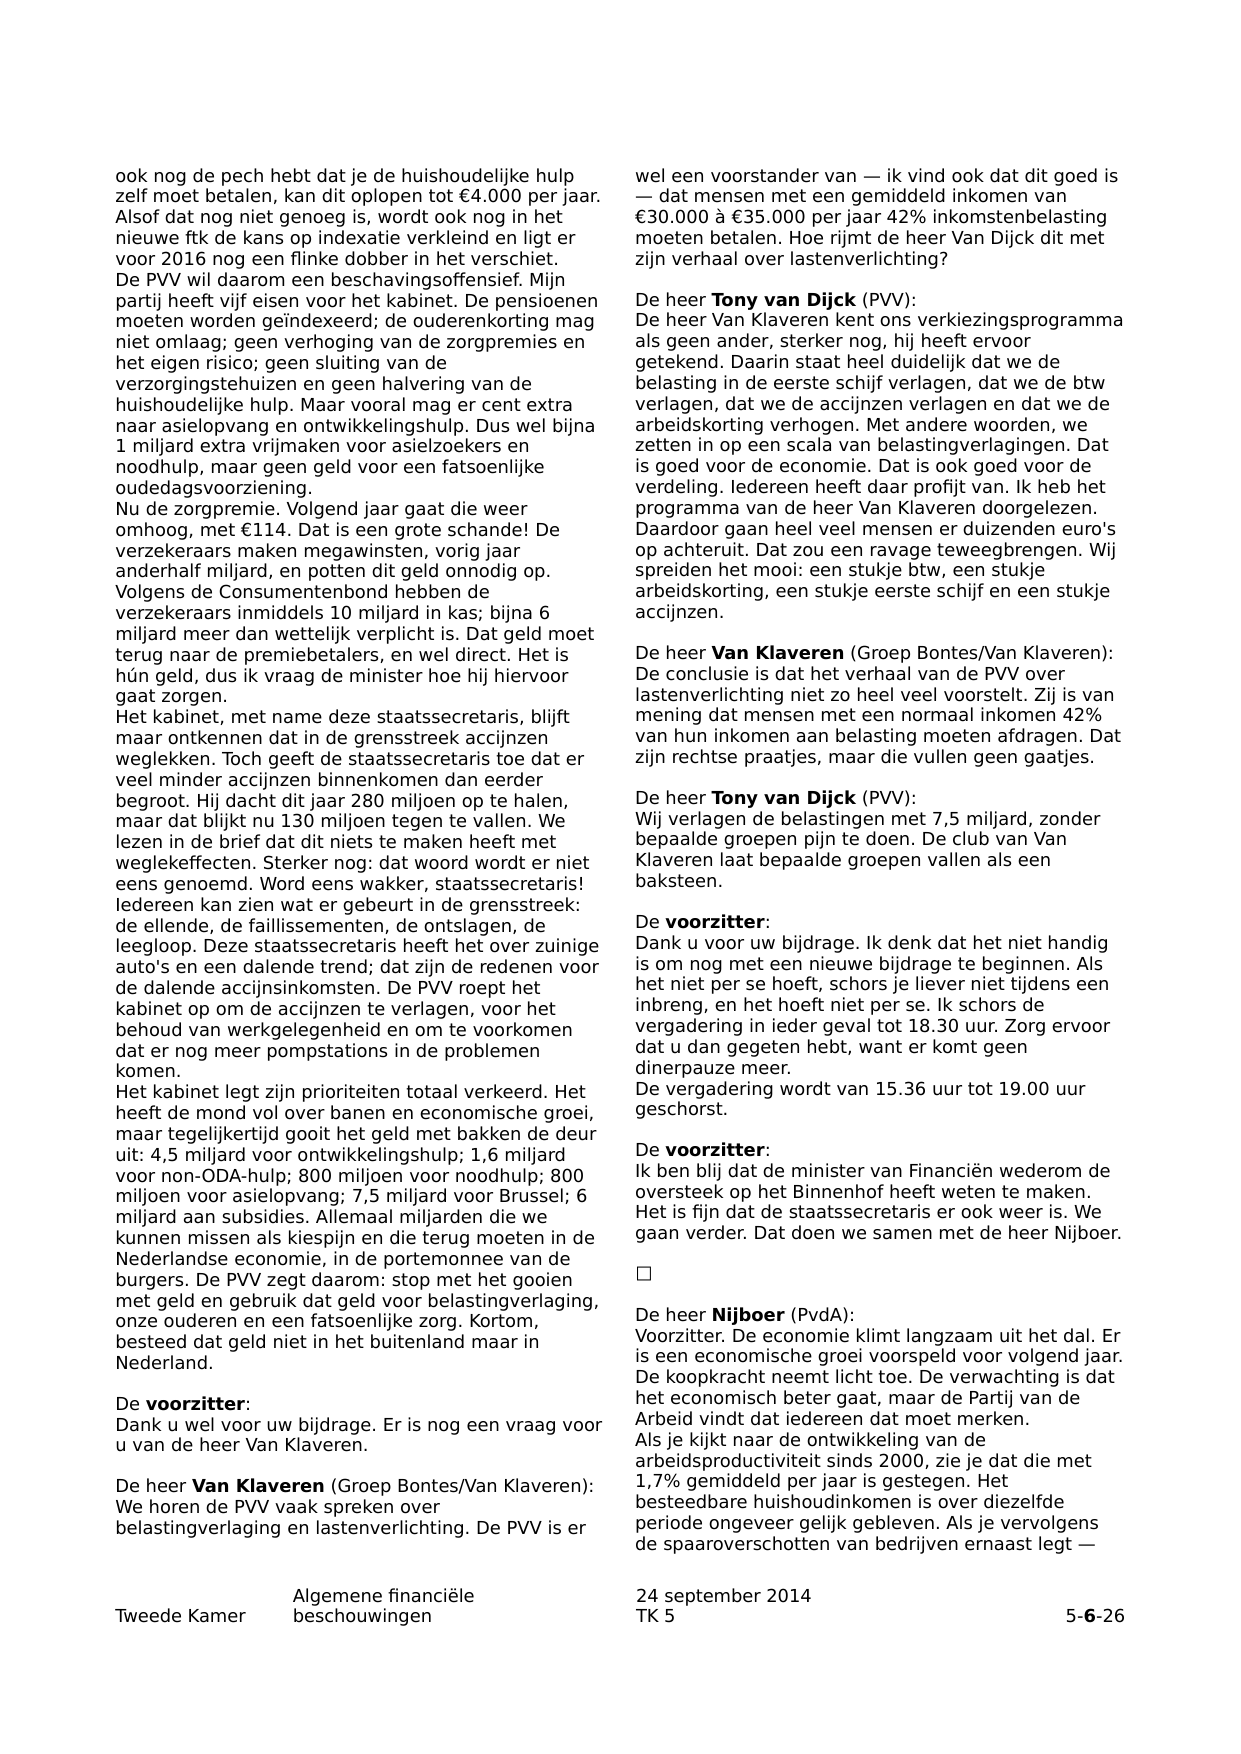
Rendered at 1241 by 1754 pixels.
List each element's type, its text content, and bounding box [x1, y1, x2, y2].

text Ik ben blij dat de minister van Financiën wederom de oversteek op het Binnenhof heeft weten te maken. Het is fijn dat de staatssecretaris er ook weer is. We gaan verder. Dat doen we samen met de heer Nijboer. [635, 1161, 1125, 1244]
text De heer Tony van Dijck (PVV): [635, 289, 1125, 310]
text wel een voorstander van — ik vind ook dat dit goed is — dat mensen met een gemiddeld inkomen van €30.000 à €35.000 per jaar 42% inkomstenbelasting moeten betalen. Hoe rijmt de heer Van Dijck dit met zijn verhaal over lastenverlichting? [635, 165, 1125, 269]
text De heer Tony van Dijck (PVV): [635, 788, 1125, 808]
text Dank u voor uw bijdrage. Ik denk dat het niet handig is om nog met een nieuwe bijdrage te beginnen. Als het niet per se hoeft, schors je liever niet tijdens een inbreng, en het hoeft niet per se. Ik schors de vergadering in ieder geval tot 18.30 uur. Zorg ervoor dat u dan gegeten hebt, want er komt geen dinerpauze meer. [635, 932, 1125, 1078]
text De voorzitter: [635, 1140, 1125, 1161]
text Het kabinet, met name deze staatssecretaris, blijft maar ontkennen dat in de grensstreek accijnzen weglekken. Toch geeft de staatssecretaris toe dat er veel minder accijnzen binnenkomen dan eerder begroot. Hij dacht dit jaar 280 miljoen op te halen, maar dat blijkt nu 130 miljoen tegen te vallen. We lezen in de brief dat dit niets te maken heeft met weglekeffecten. Sterker nog: dat woord wordt er niet eens genoemd. Word eens wakker, staatssecretaris! Iedereen kan zien wat er gebeurt in de grensstreek: de ellende, de faillissementen, de ontslagen, de leegloop. Deze staatssecretaris heeft het over zuinige auto's en een dalende trend; dat zijn de redenen voor de dalende accijnsinkomsten. De PVV roept het kabinet op om de accijnzen te verlagen, voor het behoud van werkgelegenheid en om te voorkomen dat er nog meer pompstations in de problemen komen. [115, 707, 605, 1082]
text Het kabinet legt zijn prioriteiten totaal verkeerd. Het heeft de mond vol over banen en economische groei, maar tegelijkertijd gooit het geld met bakken de deur uit: 4,5 miljard voor ontwikkelingshulp; 1,6 miljard voor non-ODA-hulp; 800 miljoen voor noodhulp; 800 miljoen voor asielopvang; 7,5 miljard voor Brussel; 6 miljard aan subsidies. Allemaal miljarden die we kunnen missen als kiespijn en die terug moeten in de Nederlandse economie, in de portemonnee van de burgers. De PVV zegt daarom: stop met het gooien met geld en gebruik dat geld voor belastingverlaging, onze ouderen en een fatsoenlijke zorg. Kortom, besteed dat geld niet in het buitenland maar in Nederland. [115, 1082, 605, 1374]
text Nu de zorgpremie. Volgend jaar gaat die weer omhoog, met €114. Dat is een grote schande! De verzekeraars maken megawinsten, vorig jaar anderhalf miljard, en potten dit geld onnodig op. Volgens de Consumentenbond hebben de verzekeraars inmiddels 10 miljard in kas; bijna 6 miljard meer dan wettelijk verplicht is. Dat geld moet terug naar de premiebetalers, en wel direct. Het is hún geld, dus ik vraag de minister hoe hij hiervoor gaat zorgen. [115, 499, 605, 707]
text De heer Nijboer (PvdA): [635, 1305, 1125, 1325]
text Wij verlagen de belastingen met 7,5 miljard, zonder bepaalde groepen pijn te doen. De club van Van Klaveren laat bepaalde groepen vallen als een baksteen. [635, 808, 1125, 892]
text De heer Van Klaveren (Groep Bontes/Van Klaveren): [115, 1476, 605, 1497]
text De heer Van Klaveren (Groep Bontes/Van Klaveren): [635, 643, 1125, 663]
text Voorzitter. De economie klimt langzaam uit het dal. Er is een economische groei voorspeld voor volgend jaar. De koopkracht neemt licht toe. De verwachting is dat het economisch beter gaat, maar de Partij van de Arbeid vindt dat iedereen dat moet merken. [635, 1325, 1125, 1429]
text De conclusie is dat het verhaal van de PVV over lastenverlichting niet zo heel veel voorstelt. Zij is van mening dat mensen met een normaal inkomen 42% van hun inkomen aan belasting moeten afdragen. Dat zijn rechtse praatjes, maar die vullen geen gaatjes. [635, 663, 1125, 768]
text De heer Van Klaveren kent ons verkiezingsprogramma als geen ander, sterker nog, hij heeft ervoor getekend. Daarin staat heel duidelijk dat we de belasting in de eerste schijf verlagen, dat we de btw verlagen, dat we de accijnzen verlagen en dat we de arbeidskorting verhogen. Met andere woorden, we zetten in op een scala van belastingverlagingen. Dat is goed voor de economie. Dat is ook goed voor de verdeling. Iedereen heeft daar profijt van. Ik heb het programma van de heer Van Klaveren doorgelezen. Daardoor gaan heel veel mensen er duizenden euro's op achteruit. Dat zou een ravage teweegbrengen. Wij spreiden het mooi: een stukje btw, een stukje arbeidskorting, een stukje eerste schijf en een stukje accijnzen. [635, 310, 1125, 623]
text Dank u wel voor uw bijdrage. Er is nog een vraag voor u van de heer Van Klaveren. [115, 1414, 605, 1456]
text De vergadering wordt van 15.36 uur tot 19.00 uur geschorst. [635, 1078, 1125, 1120]
text We horen de PVV vaak spreken over belastingverlaging en lastenverlichting. De PVV is er [115, 1497, 605, 1538]
text De voorzitter: [115, 1394, 605, 1414]
text ⬜ [635, 1264, 1125, 1285]
text ook nog de pech hebt dat je de huishoudelijke hulp zelf moet betalen, kan dit oplopen tot €4.000 per jaar. Alsof dat nog niet genoeg is, wordt ook nog in het nieuwe ftk de kans op indexatie verkleind en ligt er voor 2016 nog een flinke dobber in het verschiet. [115, 165, 605, 269]
text Als je kijkt naar de ontwikkeling van de arbeidsproductiviteit sinds 2000, zie je dat die met 1,7% gemiddeld per jaar is gestegen. Het besteedbare huishoudinkomen is over diezelfde periode ongeveer gelijk gebleven. Als je vervolgens de spaaroverschotten van bedrijven ernaast legt — [635, 1429, 1125, 1554]
text De PVV wil daarom een beschavingsoffensief. Mijn partij heeft vijf eisen voor het kabinet. De pensioenen moeten worden geïndexeerd; de ouderenkorting mag niet omlaag; geen verhoging van de zorgpremies en het eigen risico; geen sluiting van de verzorgingstehuizen en geen halvering van de huishoudelijke hulp. Maar vooral mag er cent extra naar asielopvang en ontwikkelingshulp. Dus wel bijna 1 miljard extra vrijmaken voor asielzoekers en noodhulp, maar geen geld voor een fatsoenlijke oudedagsvoorziening. [115, 269, 605, 499]
text De voorzitter: [635, 912, 1125, 932]
